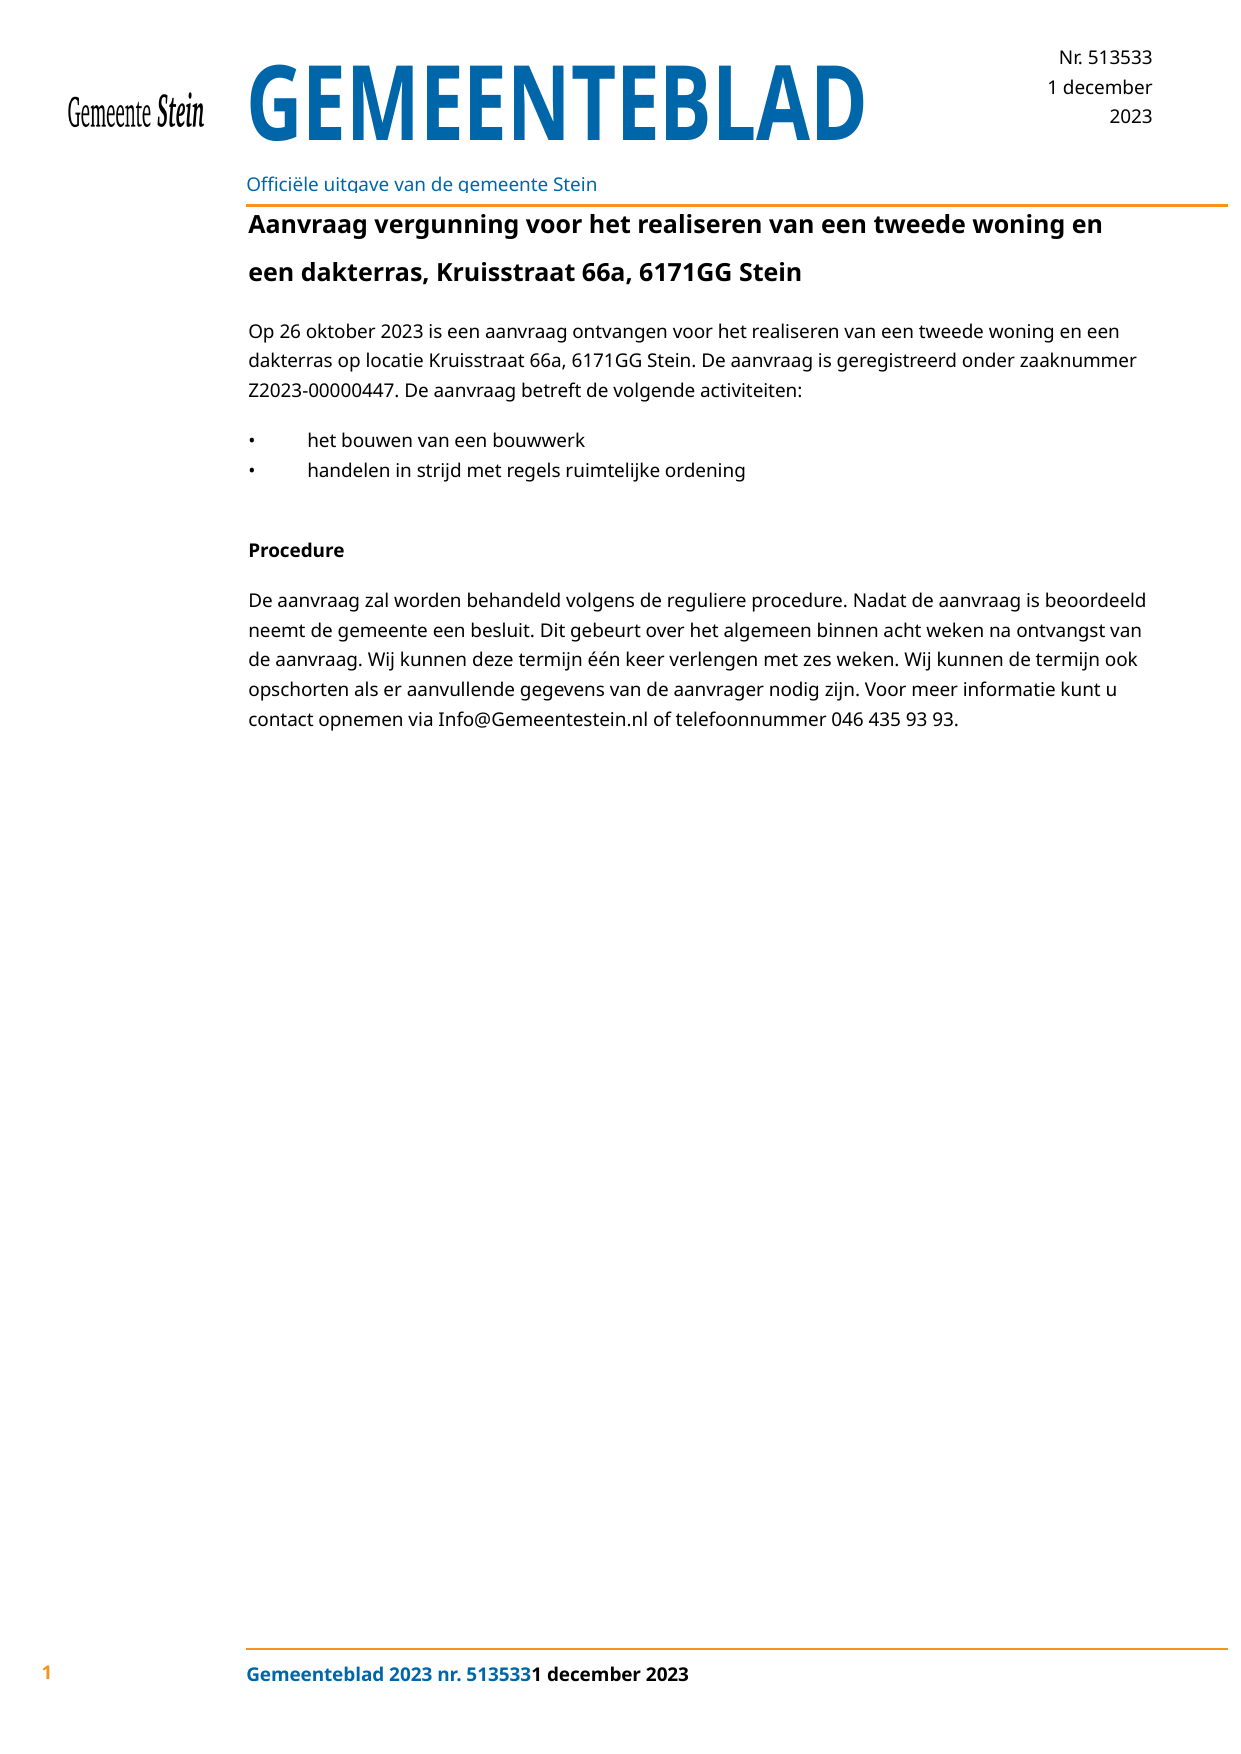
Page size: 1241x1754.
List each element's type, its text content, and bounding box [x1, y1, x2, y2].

picture [41, 47, 231, 172]
list het bouwen van een bouwwerk [248, 427, 1152, 453]
text De aanvraag zal worden behandeld volgens de reguliere procedure. Nadat de aanvraag is beoordeeld neemt de gemeente een besluit. Dit gebeurt over het algemeen binnen acht weken na ontvangst van de aanvraag. Wij kunnen deze termijn één keer verlengen met zes weken. Wij kunnen de termijn ook opschorten als er aanvullende gegevens van de aanvrager nodig zijn. Voor meer informatie kunt u contact opnemen via Info@Gemeentestein.nl of telefoonnummer 046 435 93 93. [248, 587, 1152, 732]
text Aanvraag vergunning voor het realiseren van een tweede woning en een dakterras, Kruisstraat 66a, 6171GG Stein [248, 207, 1152, 288]
text Procedure [248, 537, 1152, 563]
text Op 26 oktober 2023 is een aanvraag ontvangen voor het realiseren van een tweede woning en een dakterras op locatie Kruisstraat 66a, 6171GG Stein. De aanvraag is geregistreerd onder zaaknummer Z2023-00000447. De aanvraag betreft de volgende activiteiten: [248, 318, 1152, 403]
list handelen in strijd met regels ruimtelijke ordening [248, 457, 1152, 483]
